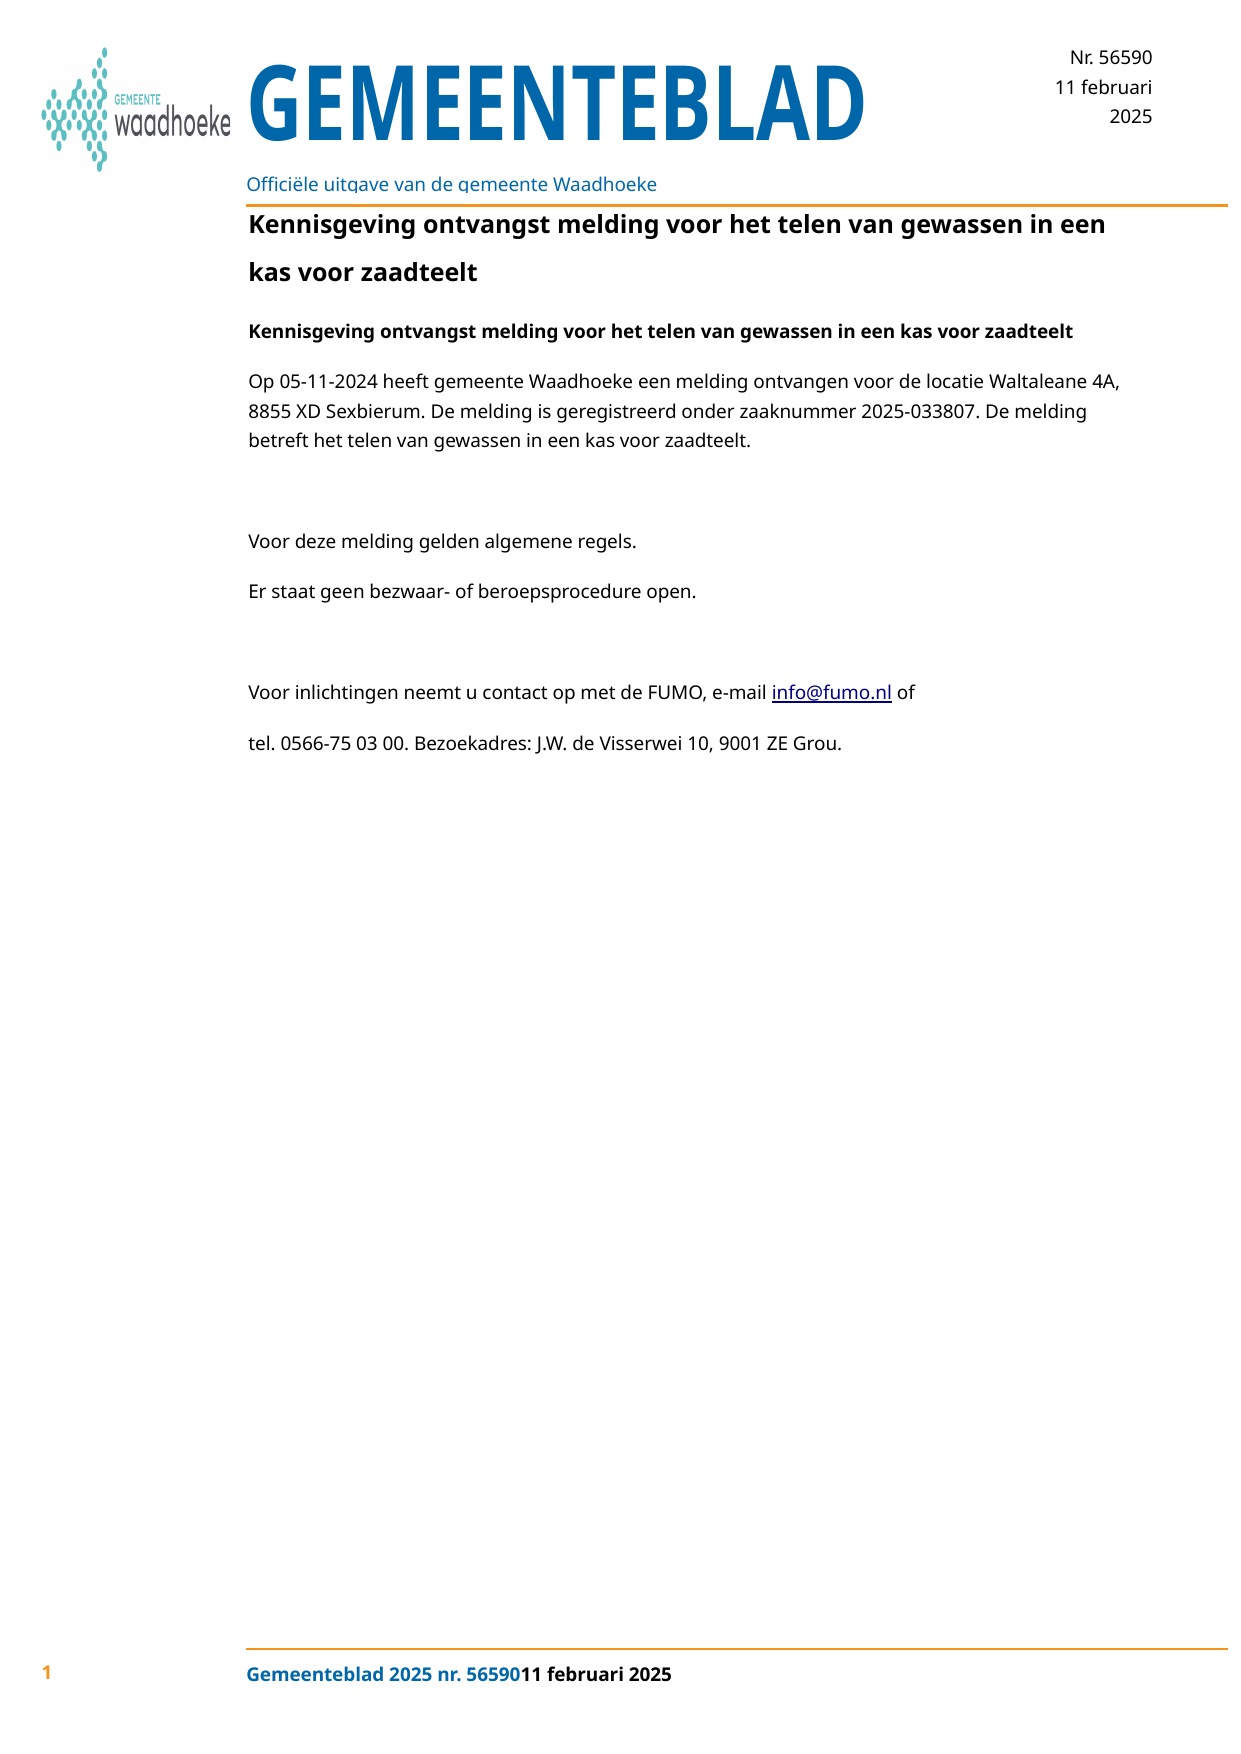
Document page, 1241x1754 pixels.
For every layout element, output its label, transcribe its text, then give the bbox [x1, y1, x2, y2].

text Er staat geen bezwaar- of beroepsprocedure open. [248, 579, 1152, 604]
text Voor inlichtingen neemt u contact op met de FUMO, e-mail info@fumo.nl of [248, 679, 1152, 705]
picture [41, 47, 231, 172]
text Voor deze melding gelden algemene regels. [248, 528, 1152, 554]
text Kennisgeving ontvangst melding voor het telen van gewassen in een kas voor zaadteelt [248, 318, 1152, 344]
text Kennisgeving ontvangst melding voor het telen van gewassen in een kas voor zaadteelt [248, 207, 1152, 288]
text Op 05-11-2024 heeft gemeente Waadhoeke een melding ontvangen voor de locatie Waltaleane 4A, 8855 XD Sexbierum. De melding is geregistreerd onder zaaknummer 2025-033807. De melding betreft het telen van gewassen in een kas voor zaadteelt. [248, 368, 1152, 453]
text tel. 0566-75 03 00. Bezoekadres: J.W. de Visserwei 10, 9001 ZE Grou. [248, 730, 1152, 756]
